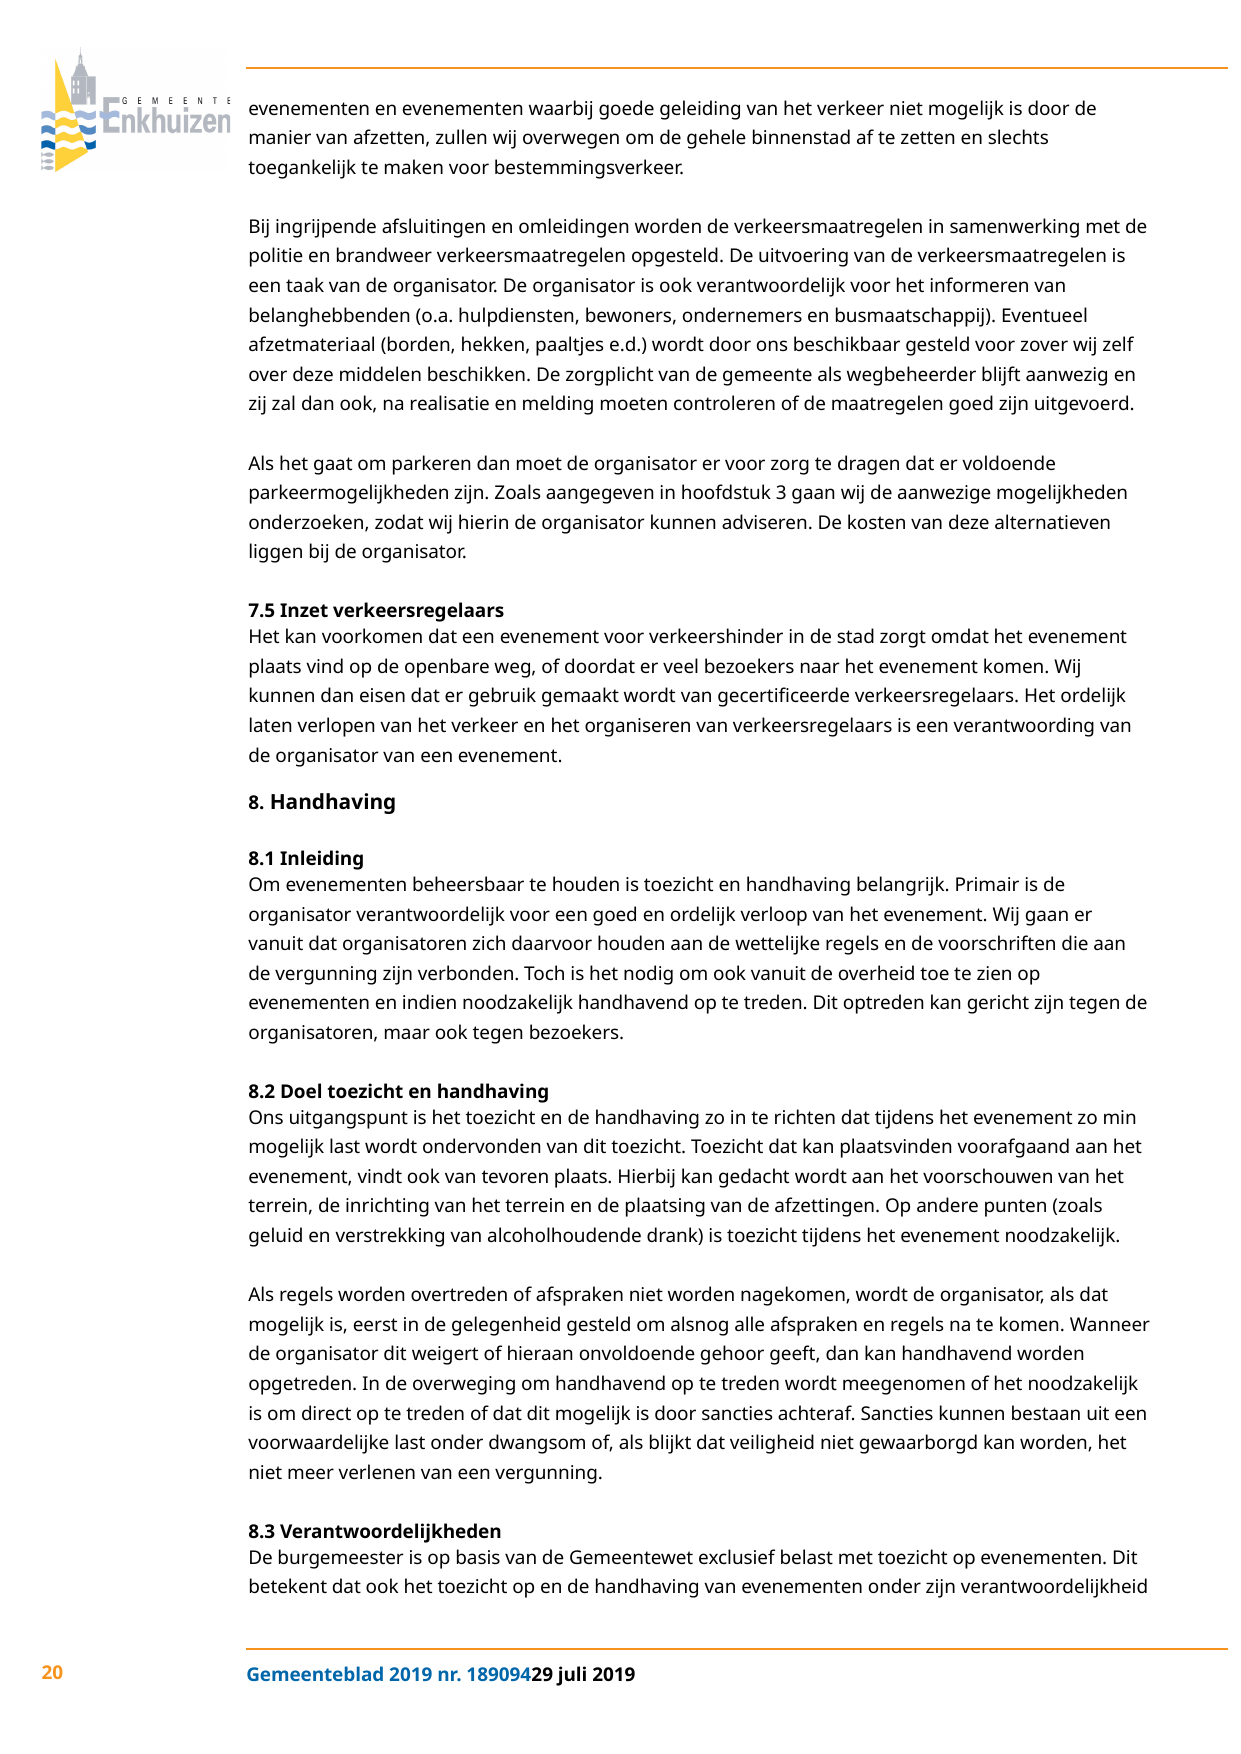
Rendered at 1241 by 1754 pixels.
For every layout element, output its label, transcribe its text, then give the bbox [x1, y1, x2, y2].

text Om evenementen beheersbaar te houden is toezicht en handhaving belangrijk. Primair is de organisator verantwoordelijk voor een goed en ordelijk verloop van het evenement. Wij gaan er vanuit dat organisatoren zich daarvoor houden aan de wettelijke regels en de voorschriften die aan de vergunning zijn verbonden. Toch is het nodig om ook vanuit de overheid toe te zien op evenementen en indien noodzakelijk handhavend op te treden. Dit optreden kan gericht zijn tegen de organisatoren, maar ook tegen bezoekers. [248, 871, 1152, 1045]
text 8.1 Inleiding [248, 845, 1152, 871]
text 8.3 Verantwoordelijkheden [248, 1518, 1152, 1544]
text 8. Handhaving [248, 787, 1152, 816]
text Ons uitgangspunt is het toezicht en de handhaving zo in te richten dat tijdens het evenement zo min mogelijk last wordt ondervonden van dit toezicht. Toezicht dat kan plaatsvinden voorafgaand aan het evenement, vindt ook van tevoren plaats. Hierbij kan gedacht wordt aan het voorschouwen van het terrein, de inrichting van het terrein en de plaatsing van de afzettingen. Op andere punten (zoals geluid en verstrekking van alcoholhoudende drank) is toezicht tijdens het evenement noodzakelijk. [248, 1104, 1152, 1248]
text Als het gaat om parkeren dan moet de organisator er voor zorg te dragen dat er voldoende parkeermogelijkheden zijn. Zoals aangegeven in hoofdstuk 3 gaan wij de aanwezige mogelijkheden onderzoeken, zodat wij hierin de organisator kunnen adviseren. De kosten van deze alternatieven liggen bij de organisator. [248, 450, 1152, 564]
text 8.2 Doel toezicht en handhaving [248, 1078, 1152, 1104]
text evenementen en evenementen waarbij goede geleiding van het verkeer niet mogelijk is door de manier van afzetten, zullen wij overwegen om de gehele binnenstad af te zetten en slechts toegankelijk te maken voor bestemmingsverkeer. [248, 95, 1152, 180]
text Het kan voorkomen dat een evenement voor verkeershinder in de stad zorgt omdat het evenement plaats vind op de openbare weg, of doordat er veel bezoekers naar het evenement komen. Wij kunnen dan eisen dat er gebruik gemaakt wordt van gecertificeerde verkeersregelaars. Het ordelijk laten verlopen van het verkeer en het organiseren van verkeersregelaars is een verantwoording van de organisator van een evenement. [248, 623, 1152, 767]
text 7.5 Inzet verkeersregelaars [248, 598, 1152, 623]
text Als regels worden overtreden of afspraken niet worden nagekomen, wordt de organisator, als dat mogelijk is, eerst in de gelegenheid gesteld om alsnog alle afspraken en regels na te komen. Wanneer de organisator dit weigert of hieraan onvoldoende gehoor geeft, dan kan handhavend worden opgetreden. In de overweging om handhavend op te treden wordt meegenomen of het noodzakelijk is om direct op te treden of dat dit mogelijk is door sancties achteraf. Sancties kunnen bestaan uit een voorwaardelijke last onder dwangsom of, als blijkt dat veiligheid niet gewaarborgd kan worden, het niet meer verlenen van een vergunning. [248, 1281, 1152, 1485]
text De burgemeester is op basis van de Gemeentewet exclusief belast met toezicht op evenementen. Dit betekent dat ook het toezicht op en de handhaving van evenementen onder zijn verantwoordelijkheid [248, 1544, 1152, 1599]
picture [41, 47, 231, 172]
text Bij ingrijpende afsluitingen en omleidingen worden de verkeersmaatregelen in samenwerking met de politie en brandweer verkeersmaatregelen opgesteld. De uitvoering van de verkeersmaatregelen is een taak van de organisator. De organisator is ook verantwoordelijk voor het informeren van belanghebbenden (o.a. hulpdiensten, bewoners, ondernemers en busmaatschappij). Eventueel afzetmateriaal (borden, hekken, paaltjes e.d.) wordt door ons beschikbaar gesteld voor zover wij zelf over deze middelen beschikken. De zorgplicht van de gemeente als wegbeheerder blijft aanwezig en zij zal dan ook, na realisatie en melding moeten controleren of de maatregelen goed zijn uitgevoerd. [248, 213, 1152, 416]
